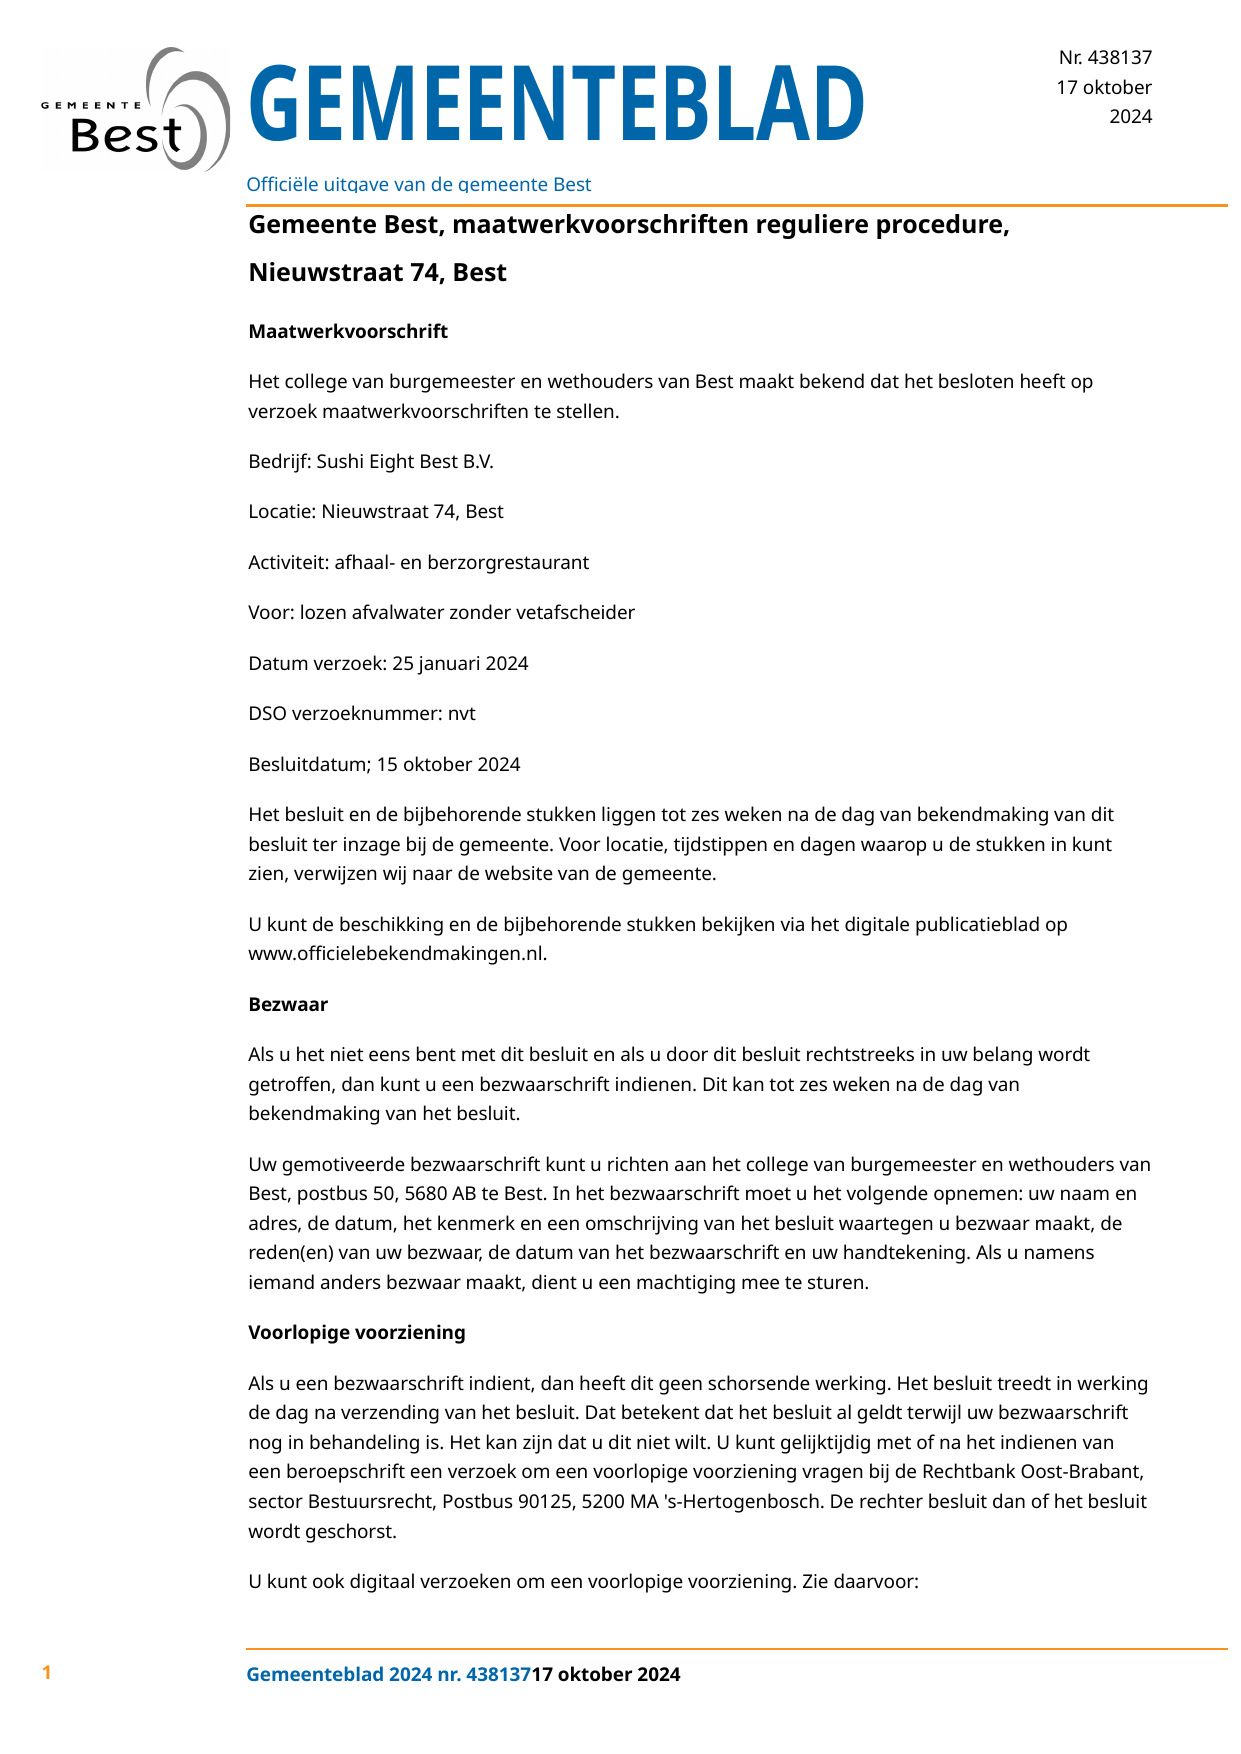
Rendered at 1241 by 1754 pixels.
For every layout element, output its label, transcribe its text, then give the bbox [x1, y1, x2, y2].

text Datum verzoek: 25 januari 2024 [248, 650, 1152, 676]
text Als u een bezwaarschrift indient, dan heeft dit geen schorsende werking. Het besluit treedt in werking de dag na verzending van het besluit. Dat betekent dat het besluit al geldt terwijl uw bezwaarschrift nog in behandeling is. Het kan zijn dat u dit niet wilt. U kunt gelijktijdig met of na het indienen van een beroepschrift een verzoek om een voorlopige voorziening vragen bij de Rechtbank Oost-Brabant, sector Bestuursrecht, Postbus 90125, 5200 MA 's‑Hertogenbosch. De rechter besluit dan of het besluit wordt geschorst. [248, 1370, 1152, 1544]
text Het college van burgemeester en wethouders van Best maakt bekend dat het besloten heeft op verzoek maatwerkvoorschriften te stellen. [248, 368, 1152, 424]
text Bedrijf: Sushi Eight Best B.V. [248, 448, 1152, 474]
text DSO verzoeknummer: nvt [248, 700, 1152, 726]
text Als u het niet eens bent met dit besluit en als u door dit besluit rechtstreeks in uw belang wordt getroffen, dan kunt u een bezwaarschrift indienen. Dit kan tot zes weken na de dag van bekendmaking van het besluit. [248, 1041, 1152, 1126]
picture [41, 47, 231, 172]
text U kunt de beschikking en de bijbehorende stukken bekijken via het digitale publicatieblad op www.officielebekendmakingen.nl. [248, 911, 1152, 966]
text Activiteit: afhaal- en berzorgrestaurant [248, 549, 1152, 575]
text Besluitdatum; 15 oktober 2024 [248, 751, 1152, 777]
text Locatie: Nieuwstraat 74, Best [248, 499, 1152, 524]
text Gemeente Best, maatwerkvoorschriften reguliere procedure, Nieuwstraat 74, Best [248, 207, 1152, 288]
text Voorlopige voorziening [248, 1319, 1152, 1345]
text Maatwerkvoorschrift [248, 318, 1152, 344]
text Bezwaar [248, 991, 1152, 1017]
text Uw gemotiveerde bezwaarschrift kunt u richten aan het college van burgemeester en wethouders van Best, postbus 50, 5680 AB te Best. In het bezwaarschrift moet u het volgende opnemen: uw naam en adres, de datum, het kenmerk en een omschrijving van het besluit waartegen u bezwaar maakt, de reden(en) van uw bezwaar, de datum van het bezwaarschrift en uw handtekening. Als u namens iemand anders bezwaar maakt, dient u een machtiging mee te sturen. [248, 1151, 1152, 1295]
text Het besluit en de bijbehorende stukken liggen tot zes weken na de dag van bekendmaking van dit besluit ter inzage bij de gemeente. Voor locatie, tijdstippen en dagen waarop u de stukken in kunt zien, verwijzen wij naar de website van de gemeente. [248, 801, 1152, 886]
text U kunt ook digitaal verzoeken om een voorlopige voorziening. Zie daarvoor: [248, 1568, 1152, 1594]
text Voor: lozen afvalwater zonder vetafscheider [248, 599, 1152, 625]
